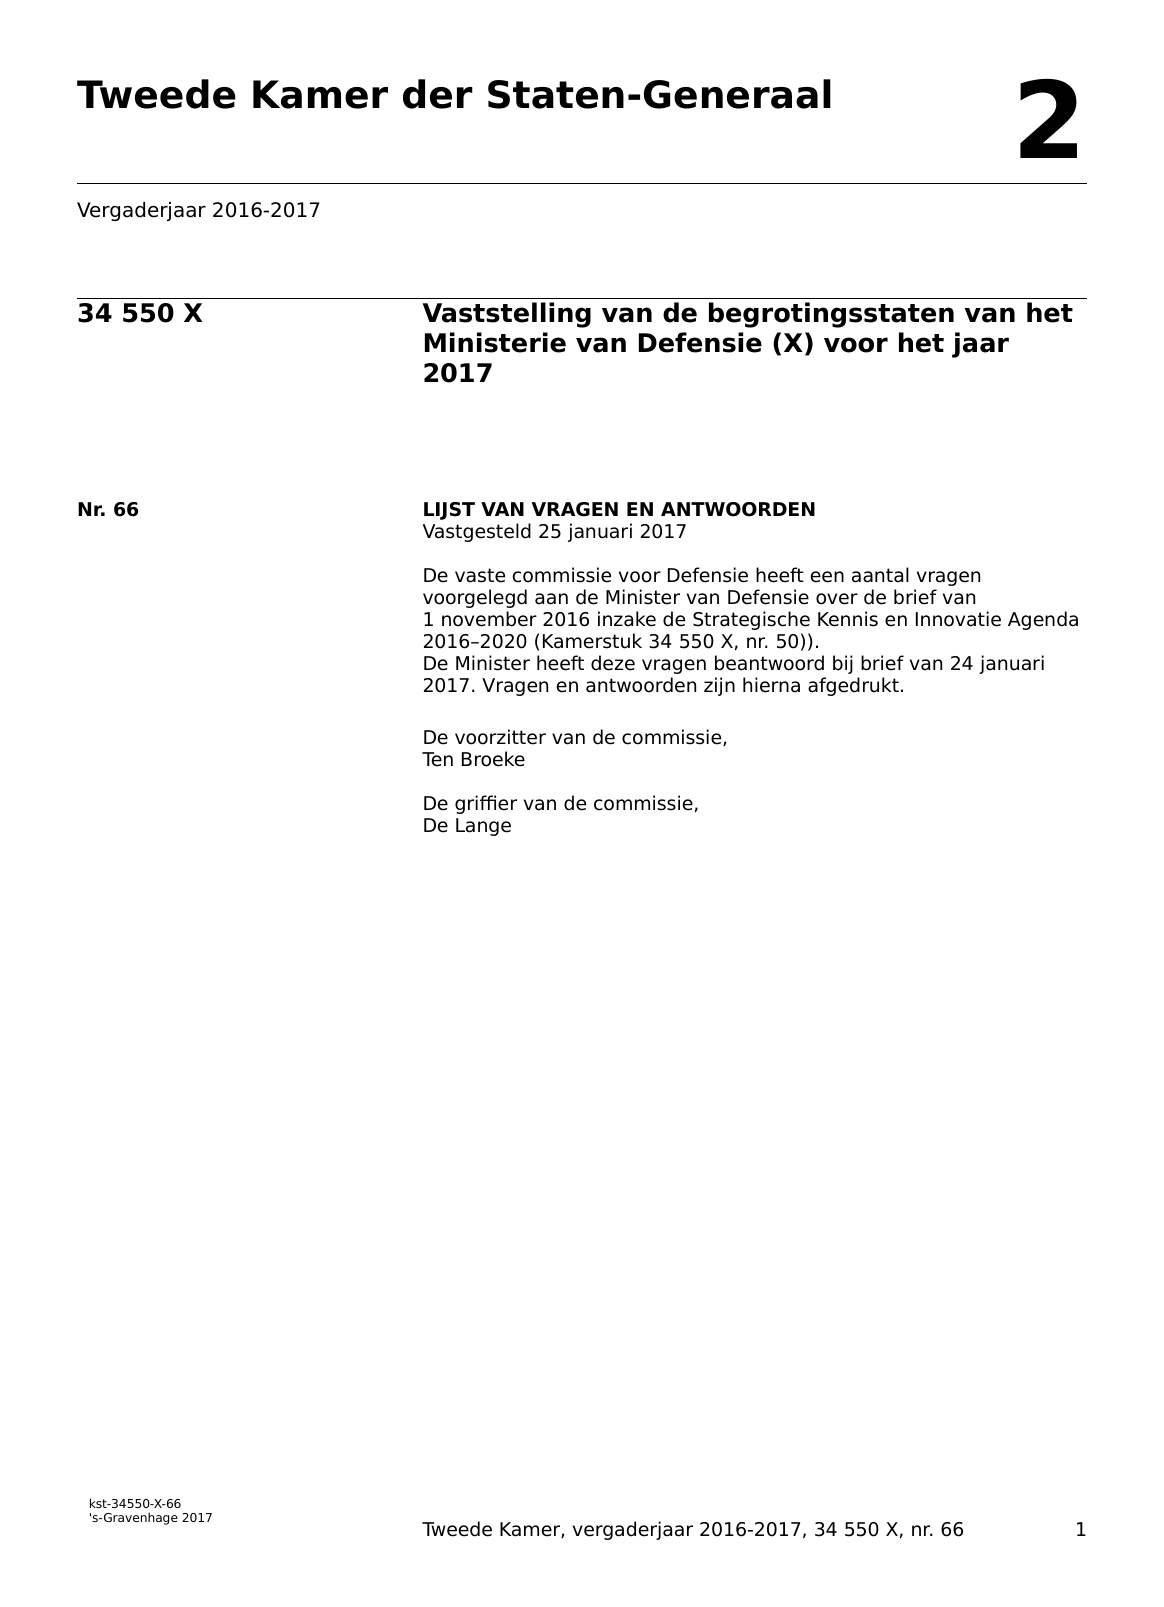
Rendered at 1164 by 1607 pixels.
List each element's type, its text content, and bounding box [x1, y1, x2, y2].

text De voorzitter van de commissie, Ten Broeke [422, 727, 1087, 771]
text De vaste commissie voor Defensie heeft een aantal vragen voorgelegd aan de Minister van Defensie over de brief van 1 november 2016 inzake de Strategische Kennis en Innovatie Agenda 2016–2020 (Kamerstuk 34 550 X, nr. 50)). [422, 565, 1087, 653]
text 's-Gravenhage 2017 [88, 1511, 323, 1525]
text De Minister heeft deze vragen beantwoord bij brief van 24 januari 2017. Vragen en antwoorden zijn hierna afgedrukt. [422, 653, 1087, 697]
subtitle Nr. 66 LIJST VAN VRAGEN EN ANTWOORDEN [77, 499, 1087, 521]
table_cell Vergaderjaar 2016-2017 [77, 184, 1087, 298]
text kst-34550-X-66 [88, 1497, 323, 1511]
text De griffier van de commissie, De Lange [422, 793, 1087, 837]
table_header Tweede Kamer der Staten-Generaal [77, 59, 886, 183]
table_header 2 [886, 59, 1087, 183]
text Vastgesteld 25 januari 2017 [422, 521, 1087, 543]
subtitle 34 550 X Vaststelling van de begrotingsstaten van het Ministerie van Defensie (X) voor het jaar 2017 [77, 299, 1087, 388]
